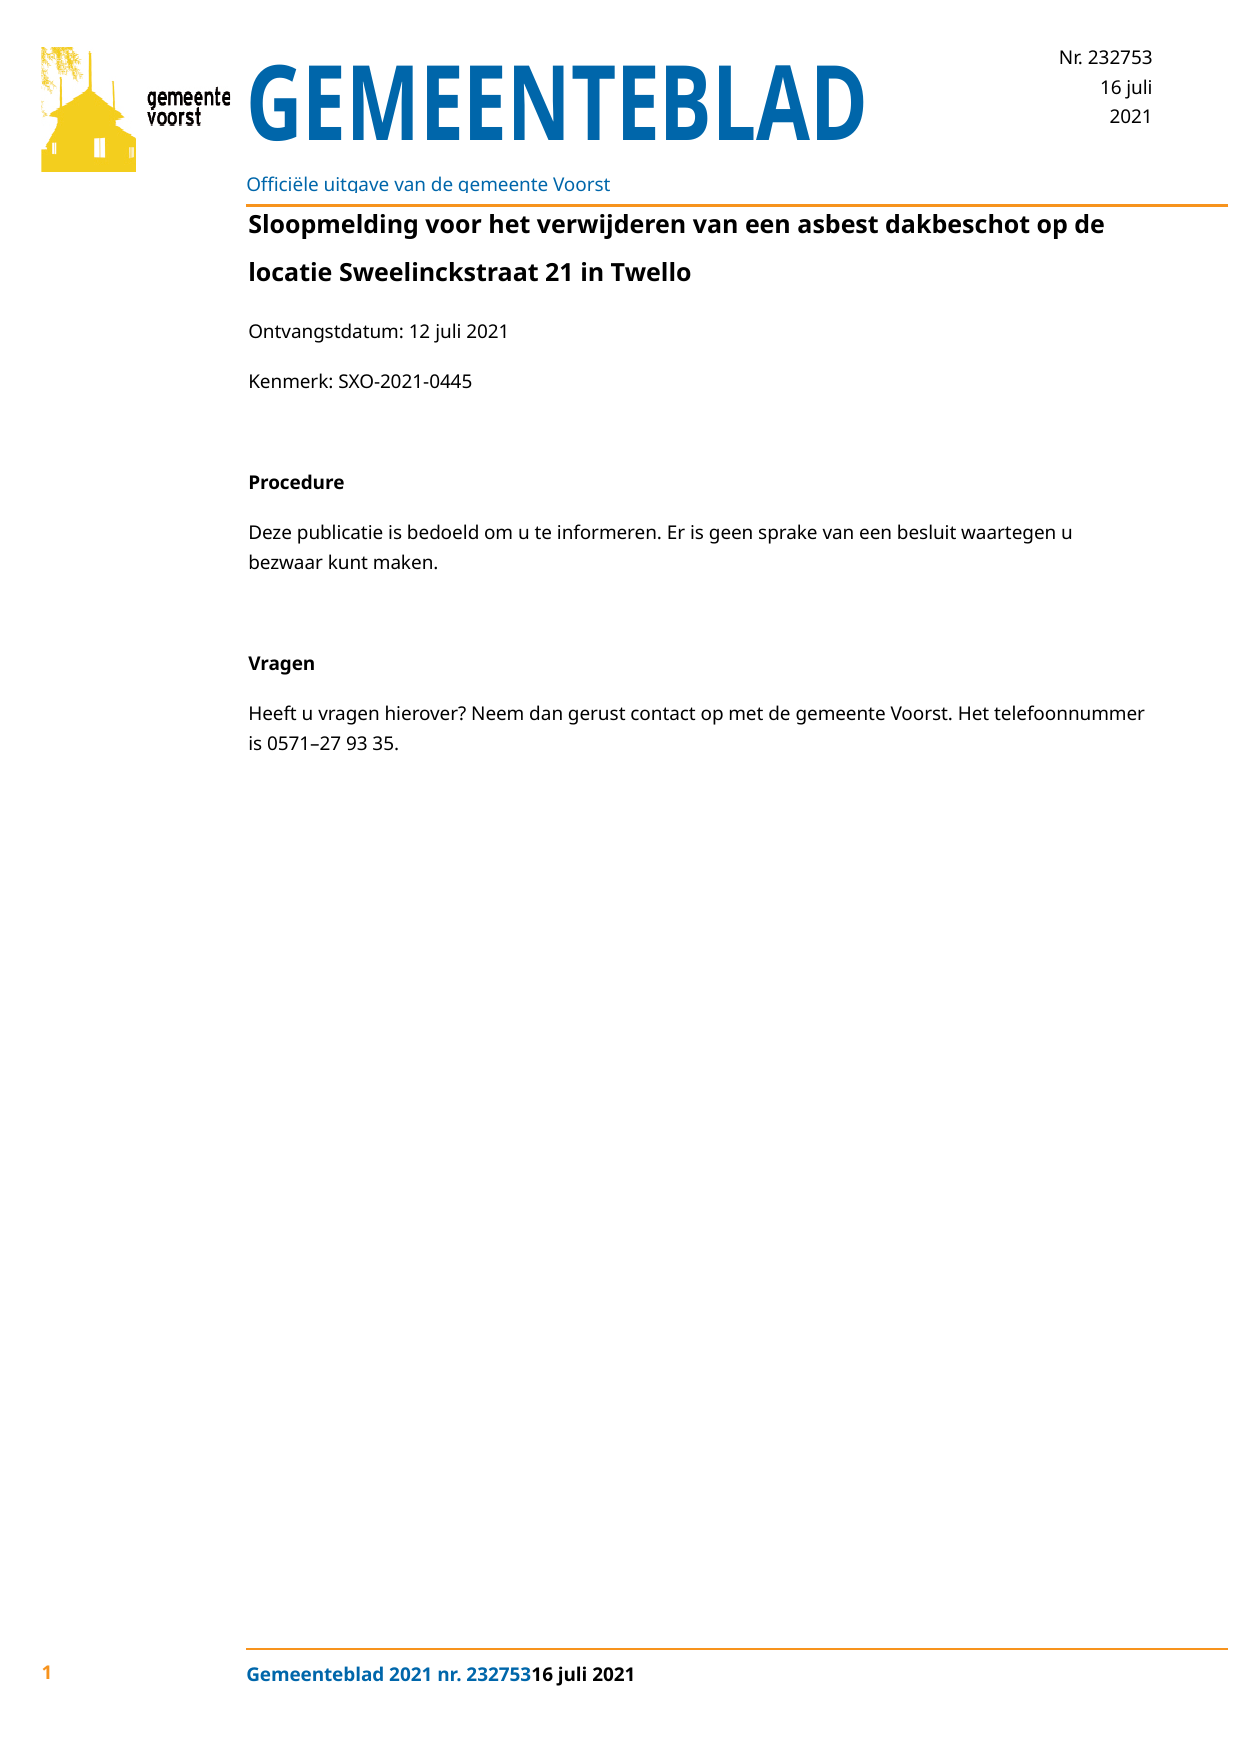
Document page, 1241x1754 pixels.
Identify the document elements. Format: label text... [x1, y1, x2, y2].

text Ontvangstdatum: 12 juli 2021 [248, 318, 1152, 344]
text Heeft u vragen hierover? Neem dan gerust contact op met de gemeente Voorst. Het telefoonnummer is 0571–27 93 35. [248, 700, 1152, 756]
text Procedure [248, 469, 1152, 495]
text Sloopmelding voor het verwijderen van een asbest dakbeschot op de locatie Sweelinckstraat 21 in Twello [248, 207, 1152, 288]
text Vragen [248, 650, 1152, 676]
text Kenmerk: SXO-2021-0445 [248, 368, 1152, 394]
text Deze publicatie is bedoeld om u te informeren. Er is geen sprake van een besluit waartegen u bezwaar kunt maken. [248, 519, 1152, 575]
picture [41, 47, 231, 172]
